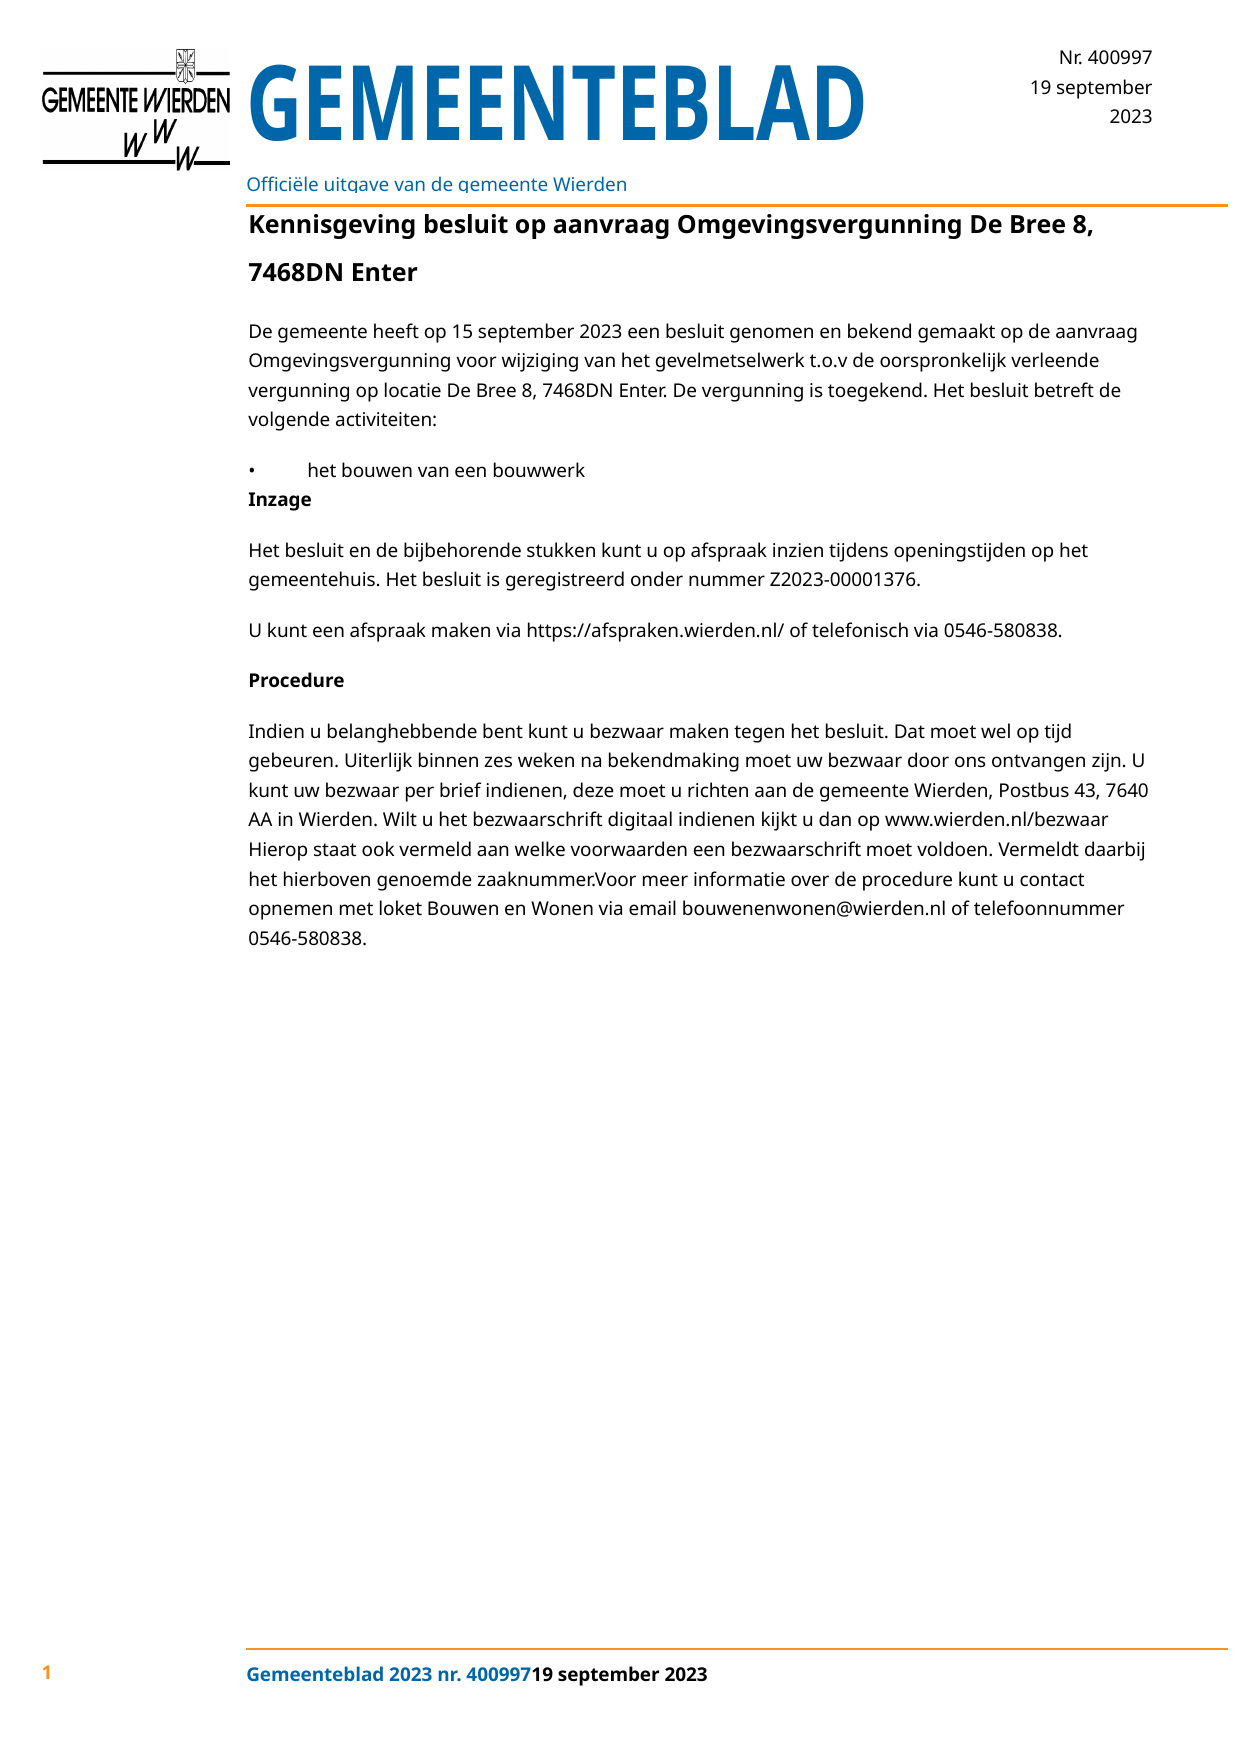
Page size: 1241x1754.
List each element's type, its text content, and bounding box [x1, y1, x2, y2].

text Inzage [248, 487, 1152, 512]
list het bouwen van een bouwwerk [248, 457, 1152, 483]
picture [41, 47, 231, 172]
text Procedure [248, 667, 1152, 693]
text De gemeente heeft op 15 september 2023 een besluit genomen en bekend gemaakt op de aanvraag Omgevingsvergunning voor wijziging van het gevelmetselwerk t.o.v de oorspronkelijk verleende vergunning op locatie De Bree 8, 7468DN Enter. De vergunning is toegekend. Het besluit betreft de volgende activiteiten: [248, 318, 1152, 432]
text Indien u belanghebbende bent kunt u bezwaar maken tegen het besluit. Dat moet wel op tijd gebeuren. Uiterlijk binnen zes weken na bekendmaking moet uw bezwaar door ons ontvangen zijn. U kunt uw bezwaar per brief indienen, deze moet u richten aan de gemeente Wierden, Postbus 43, 7640 AA in Wierden. Wilt u het bezwaarschrift digitaal indienen kijkt u dan op www.wierden.nl/bezwaar Hierop staat ook vermeld aan welke voorwaarden een bezwaarschrift moet voldoen. Vermeldt daarbij het hierboven genoemde zaaknummer.Voor meer informatie over de procedure kunt u contact opnemen met loket Bouwen en Wonen via email bouwenenwonen@wierden.nl of telefoonnummer 0546-580838. [248, 718, 1152, 951]
text Kennisgeving besluit op aanvraag Omgevingsvergunning De Bree 8, 7468DN Enter [248, 207, 1152, 288]
text U kunt een afspraak maken via https://afspraken.wierden.nl/ of telefonisch via 0546-580838. [248, 617, 1152, 643]
text Het besluit en de bijbehorende stukken kunt u op afspraak inzien tijdens openingstijden op het gemeentehuis. Het besluit is geregistreerd onder nummer Z2023-00001376. [248, 537, 1152, 592]
